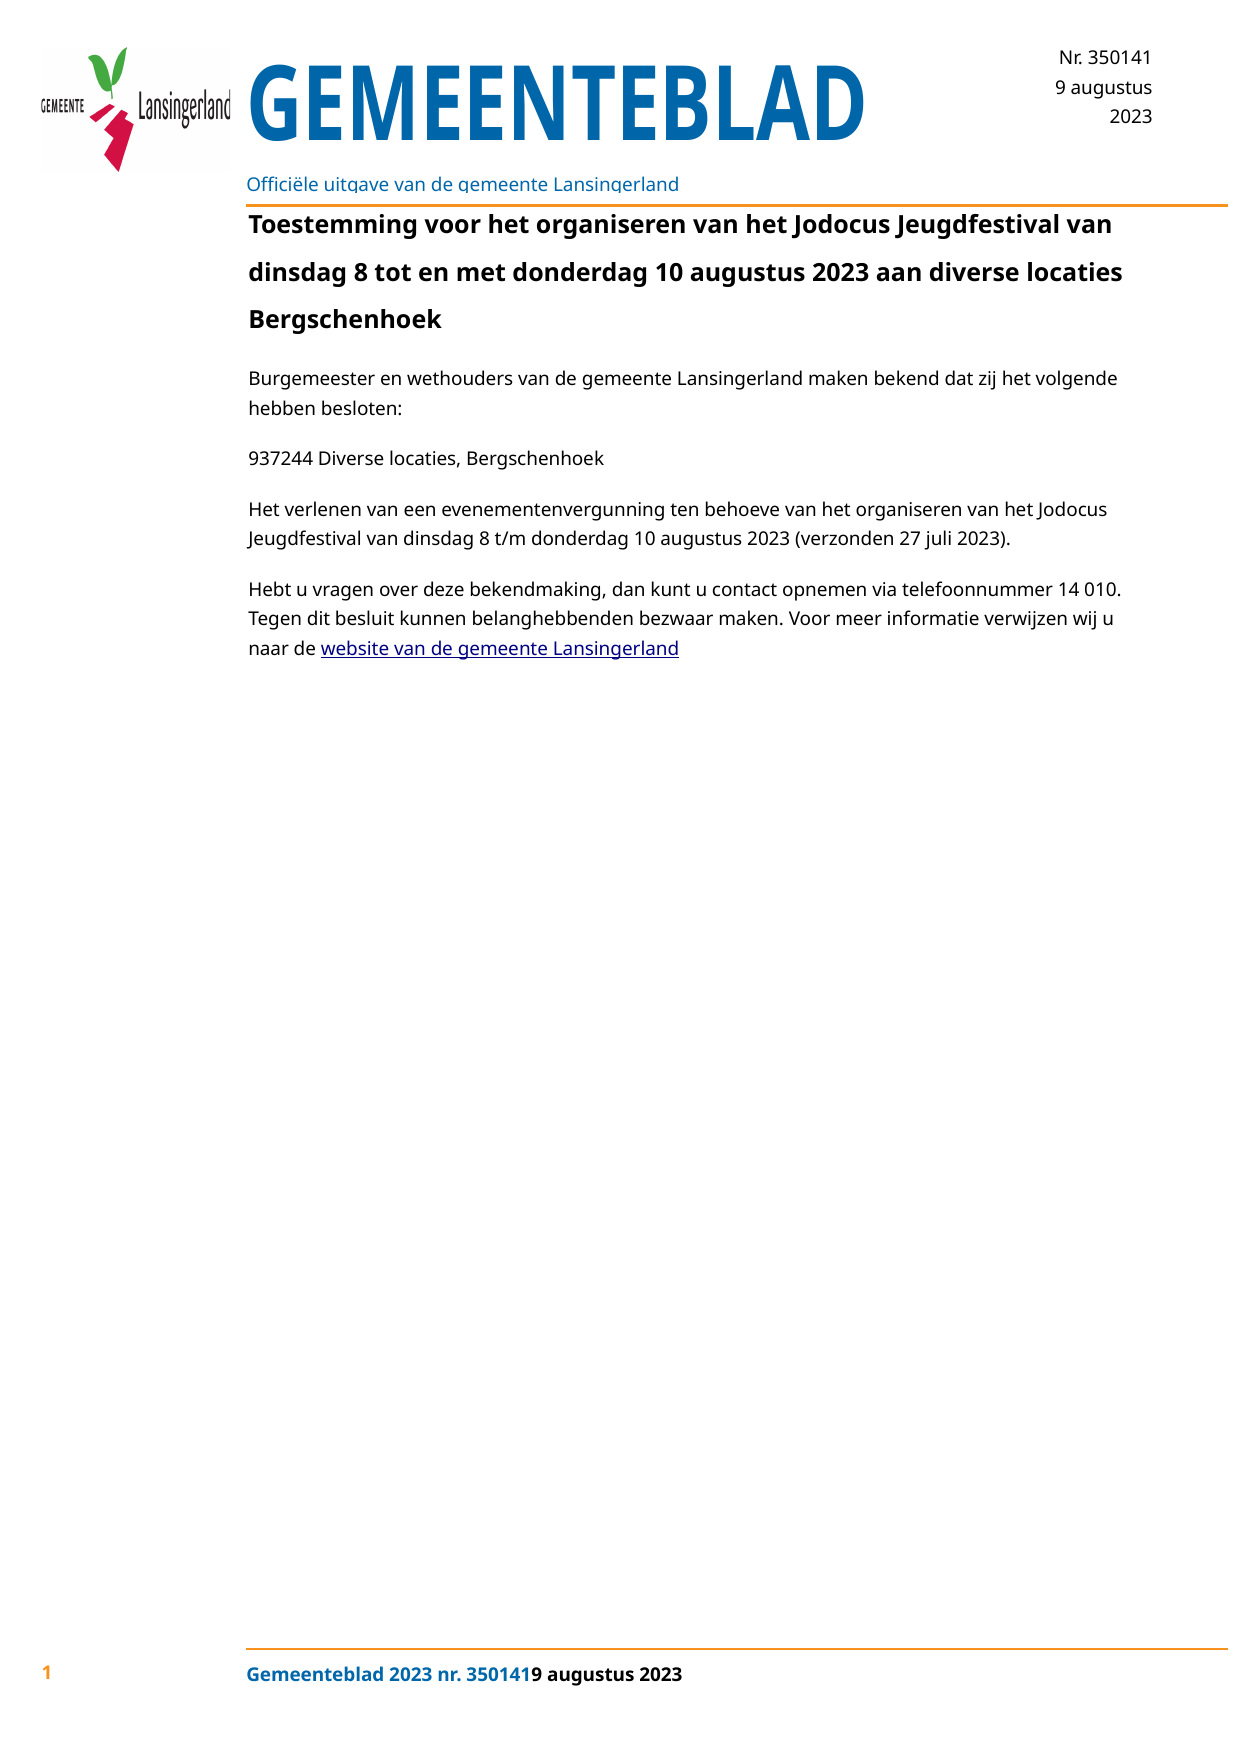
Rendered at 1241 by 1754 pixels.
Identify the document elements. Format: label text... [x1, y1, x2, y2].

text Het verlenen van een evenementenvergunning ten behoeve van het organiseren van het Jodocus Jeugdfestival van dinsdag 8 t/m donderdag 10 augustus 2023 (verzonden 27 juli 2023). [248, 496, 1152, 551]
text Toestemming voor het organiseren van het Jodocus Jeugdfestival van dinsdag 8 tot en met donderdag 10 augustus 2023 aan diverse locaties Bergschenhoek [248, 207, 1152, 336]
picture [41, 47, 231, 172]
text Burgemeester en wethouders van de gemeente Lansingerland maken bekend dat zij het volgende hebben besloten: [248, 366, 1152, 421]
text 937244 Diverse locaties, Bergschenhoek [248, 446, 1152, 471]
text Hebt u vragen over deze bekendmaking, dan kunt u contact opnemen via telefoonnummer 14 010. Tegen dit besluit kunnen belanghebbenden bezwaar maken. Voor meer informatie verwijzen wij u naar de website van de gemeente Lansingerland [248, 576, 1152, 661]
